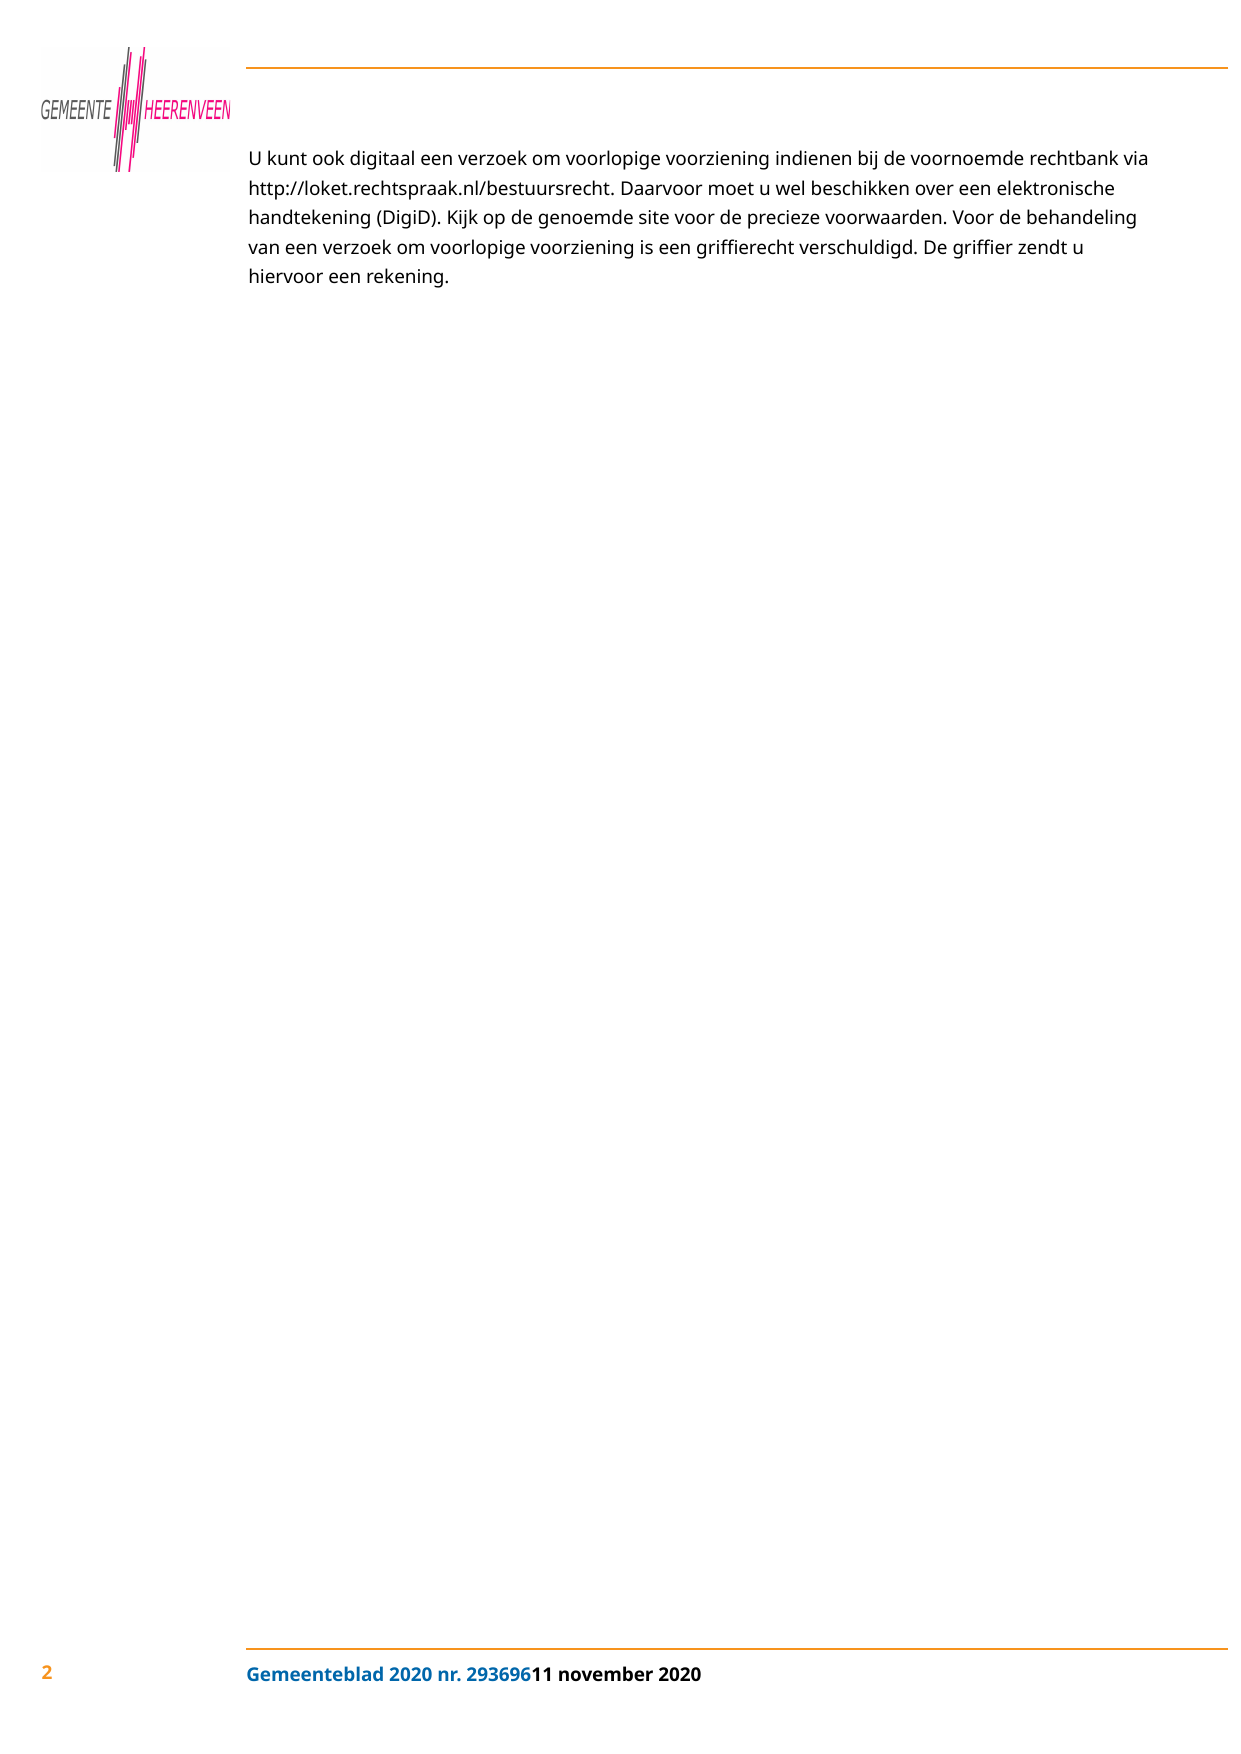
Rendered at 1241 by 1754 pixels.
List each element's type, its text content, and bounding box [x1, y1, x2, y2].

text U kunt ook digitaal een verzoek om voorlopige voorziening indienen bij de voornoemde rechtbank via http://loket.rechtspraak.nl/bestuursrecht. Daarvoor moet u wel beschikken over een elektronische handtekening (DigiD). Kijk op de genoemde site voor de precieze voorwaarden. Voor de behandeling van een verzoek om voorlopige voorziening is een griffierecht verschuldigd. De griffier zendt u hiervoor een rekening. [248, 145, 1152, 289]
picture [41, 47, 231, 172]
